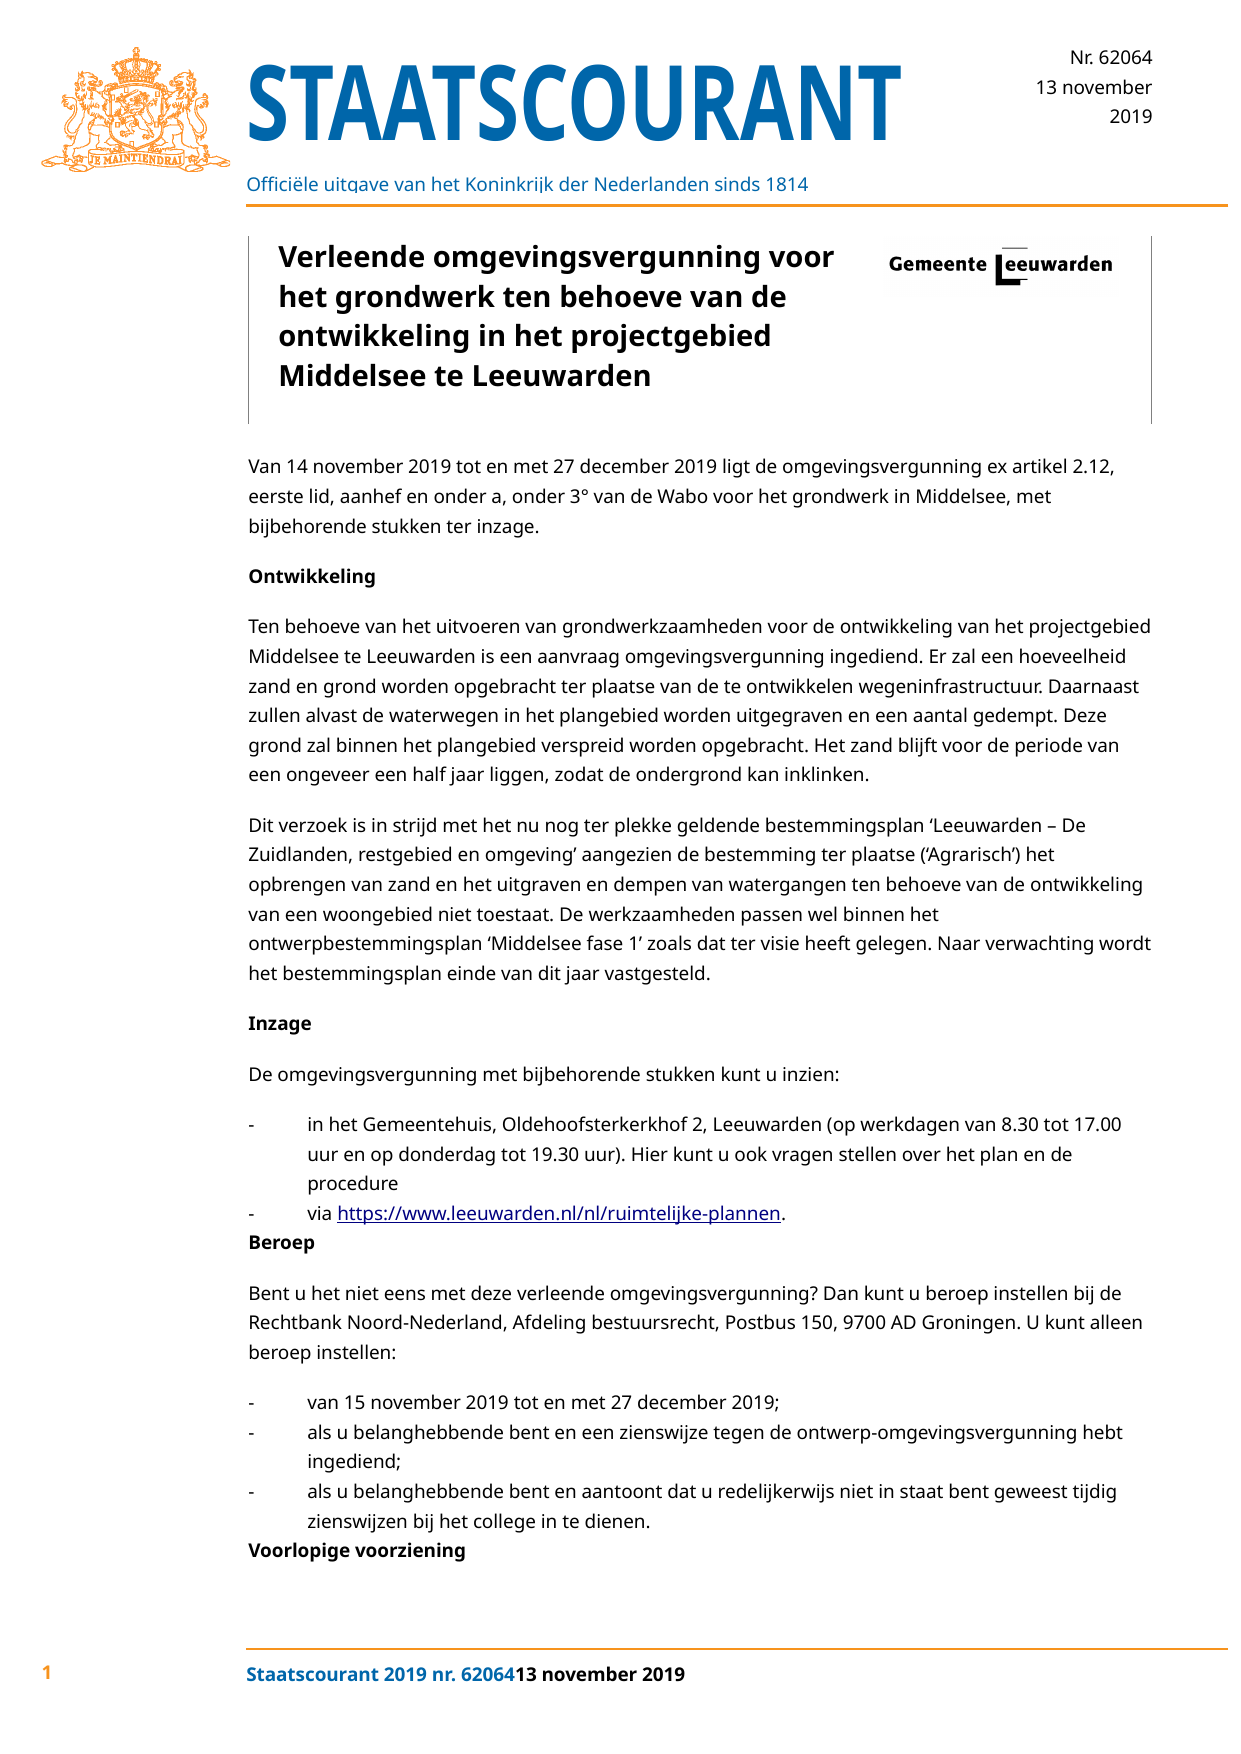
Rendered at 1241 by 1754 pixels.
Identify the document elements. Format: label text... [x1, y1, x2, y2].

list als u belanghebbende bent en een zienswijze tegen de ontwerp-omgevingsvergunning hebt ingediend; [248, 1419, 1152, 1474]
list in het Gemeentehuis, Oldehoofsterkerkhof 2, Leeuwarden (op werkdagen van 8.30 tot 17.00 uur en op donderdag tot 19.30 uur). Hier kunt u ook vragen stellen over het plan en de procedure [248, 1111, 1152, 1196]
list via https://www.leeuwarden.nl/nl/ruimtelijke-plannen. [248, 1200, 1152, 1226]
text Bent u het niet eens met deze verleende omgevingsvergunning? Dan kunt u beroep instellen bij de Rechtbank Noord-Nederland, Afdeling bestuursrecht, Postbus 150, 9700 AD Groningen. U kunt alleen beroep instellen: [248, 1280, 1152, 1365]
picture [882, 236, 1119, 297]
list van 15 november 2019 tot en met 27 december 2019; [248, 1389, 1152, 1415]
text Beroep [248, 1229, 1152, 1255]
text Voorlopige voorziening [248, 1537, 1152, 1563]
text Dit verzoek is in strijd met het nu nog ter plekke geldende bestemmingsplan ‘Leeuwarden – De Zuidlanden, restgebied en omgeving’ aangezien de bestemming ter plaatse (‘Agrarisch’) het opbrengen van zand en het uitgraven en dempen van watergangen ten behoeve van de ontwikkeling van een woongebied niet toestaat. De werkzaamheden passen wel binnen het ontwerpbestemmingsplan ‘Middelsee fase 1’ zoals dat ter visie heeft gelegen. Naar verwachting wordt het bestemmingsplan einde van dit jaar vastgesteld. [248, 812, 1152, 986]
picture [41, 47, 231, 172]
text De omgevingsvergunning met bijbehorende stukken kunt u inzien: [248, 1061, 1152, 1086]
list als u belanghebbende bent en aantoont dat u redelijkerwijs niet in staat bent geweest tijdig zienswijzen bij het college in te dienen. [248, 1478, 1152, 1533]
text Ontwikkeling [248, 563, 1152, 589]
text Ten behoeve van het uitvoeren van grondwerkzaamheden voor de ontwikkeling van het projectgebied Middelsee te Leeuwarden is een aanvraag omgevingsvergunning ingediend. Er zal een hoeveelheid zand en grond worden opgebracht ter plaatse van de te ontwikkelen wegeninfrastructuur. Daarnaast zullen alvast de waterwegen in het plangebied worden uitgegraven en een aantal gedempt. Deze grond zal binnen het plangebied verspreid worden opgebracht. Het zand blijft voor de periode van een ongeveer een half jaar liggen, zodat de ondergrond kan inklinken. [248, 614, 1152, 787]
table_header Verleende omgevingsvergunning voor het grondwerk ten behoeve van de ontwikkeling in het projectgebied Middelsee te Leeuwarden [249, 236, 850, 424]
text Van 14 november 2019 tot en met 27 december 2019 ligt de omgevingsvergunning ex artikel 2.12, eerste lid, aanhef en onder a, onder 3° van de Wabo voor het grondwerk in Middelsee, met bijbehorende stukken ter inzage. [248, 454, 1152, 538]
table_header [850, 236, 1151, 424]
text Inzage [248, 1010, 1152, 1036]
